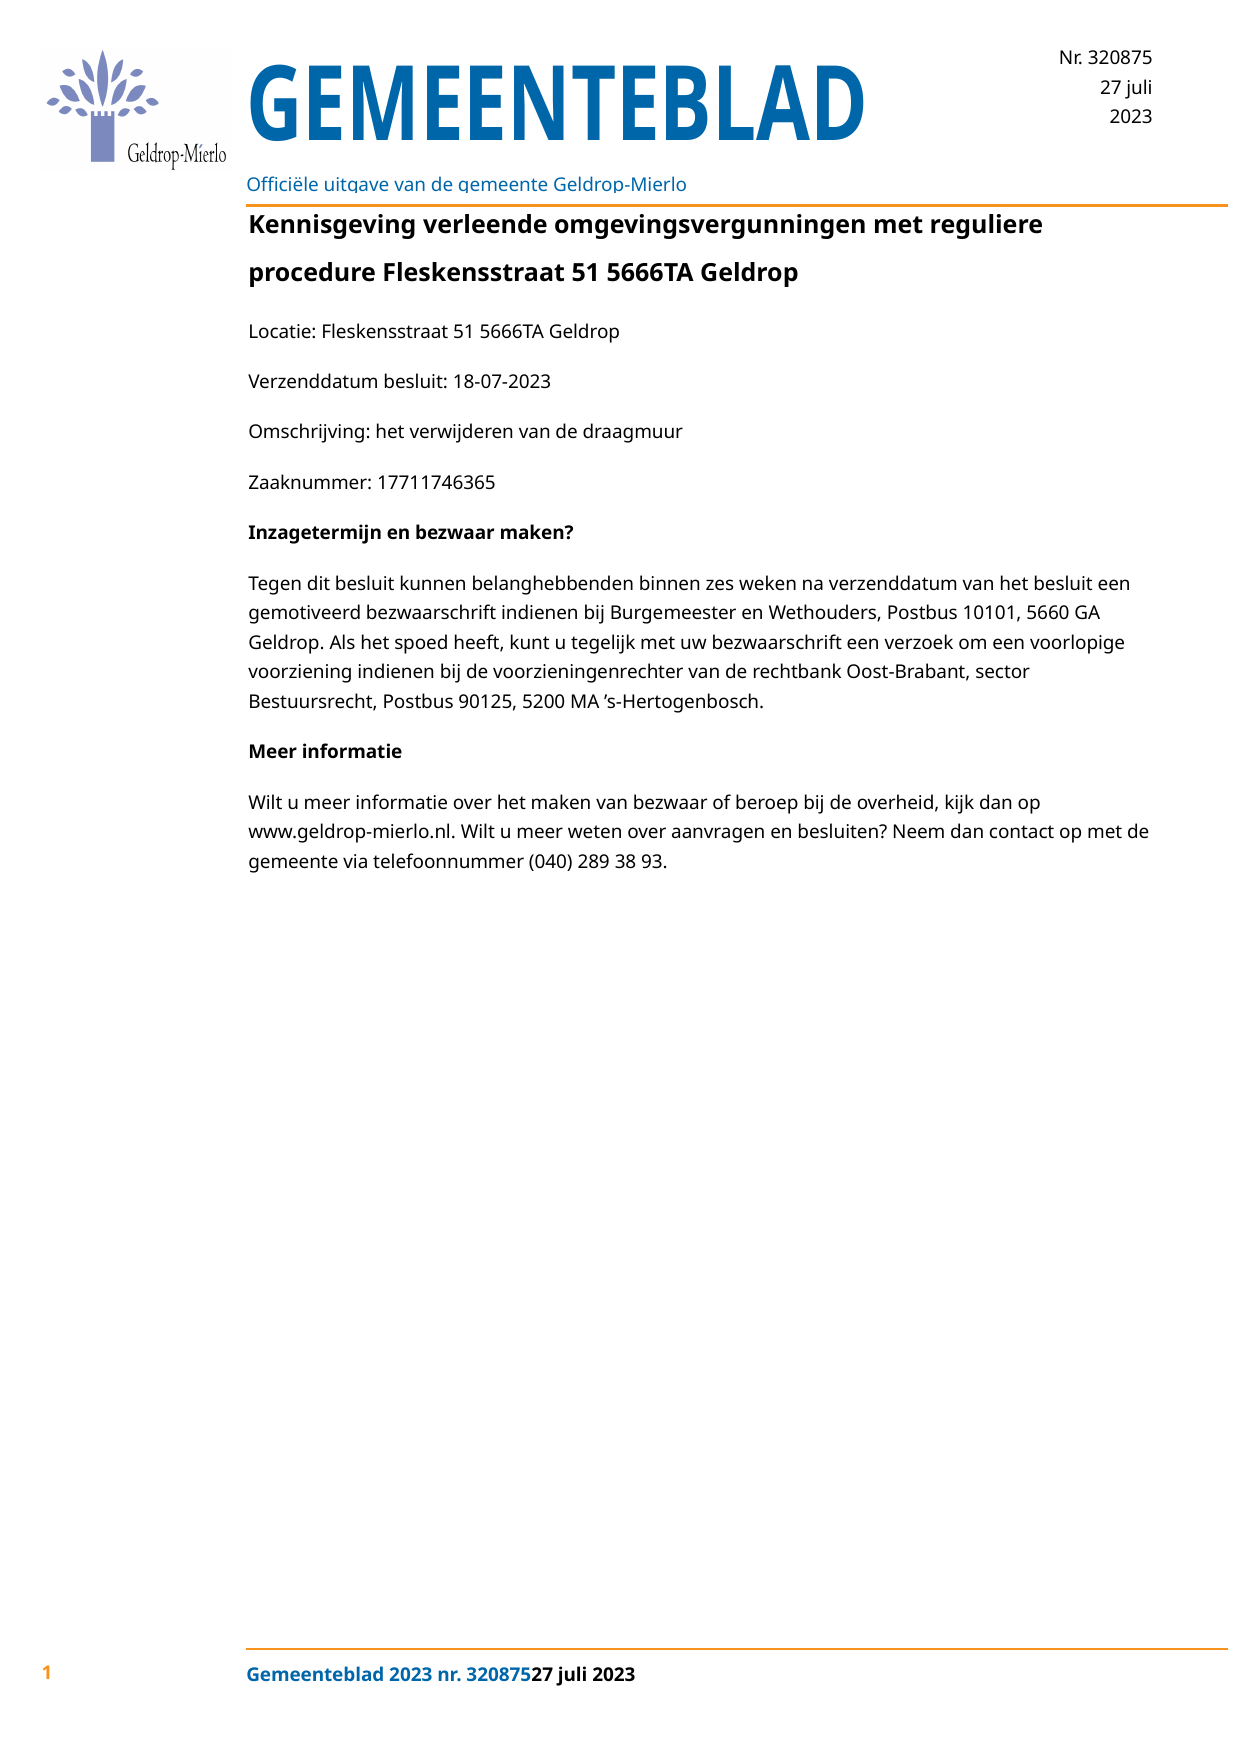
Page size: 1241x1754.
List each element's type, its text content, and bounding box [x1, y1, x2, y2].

picture [41, 47, 231, 172]
text Zaaknummer: 17711746365 [248, 469, 1152, 495]
text Omschrijving: het verwijderen van de draagmuur [248, 419, 1152, 444]
text Locatie: Fleskensstraat 51 5666TA Geldrop [248, 318, 1152, 344]
text Inzagetermijn en bezwaar maken? [248, 519, 1152, 545]
text Verzenddatum besluit: 18-07-2023 [248, 368, 1152, 394]
text Meer informatie [248, 739, 1152, 764]
text Tegen dit besluit kunnen belanghebbenden binnen zes weken na verzenddatum van het besluit een gemotiveerd bezwaarschrift indienen bij Burgemeester en Wethouders, Postbus 10101, 5660 GA Geldrop. Als het spoed heeft, kunt u tegelijk met uw bezwaarschrift een verzoek om een voorlopige voorziening indienen bij de voorzieningenrechter van de rechtbank Oost-Brabant, sector Bestuursrecht, Postbus 90125, 5200 MA ’s-Hertogenbosch. [248, 570, 1152, 714]
text Kennisgeving verleende omgevingsvergunningen met reguliere procedure Fleskensstraat 51 5666TA Geldrop [248, 207, 1152, 288]
text Wilt u meer informatie over het maken van bezwaar of beroep bij de overheid, kijk dan op www.geldrop-mierlo.nl. Wilt u meer weten over aanvragen en besluiten? Neem dan contact op met de gemeente via telefoonnummer (040) 289 38 93. [248, 789, 1152, 874]
